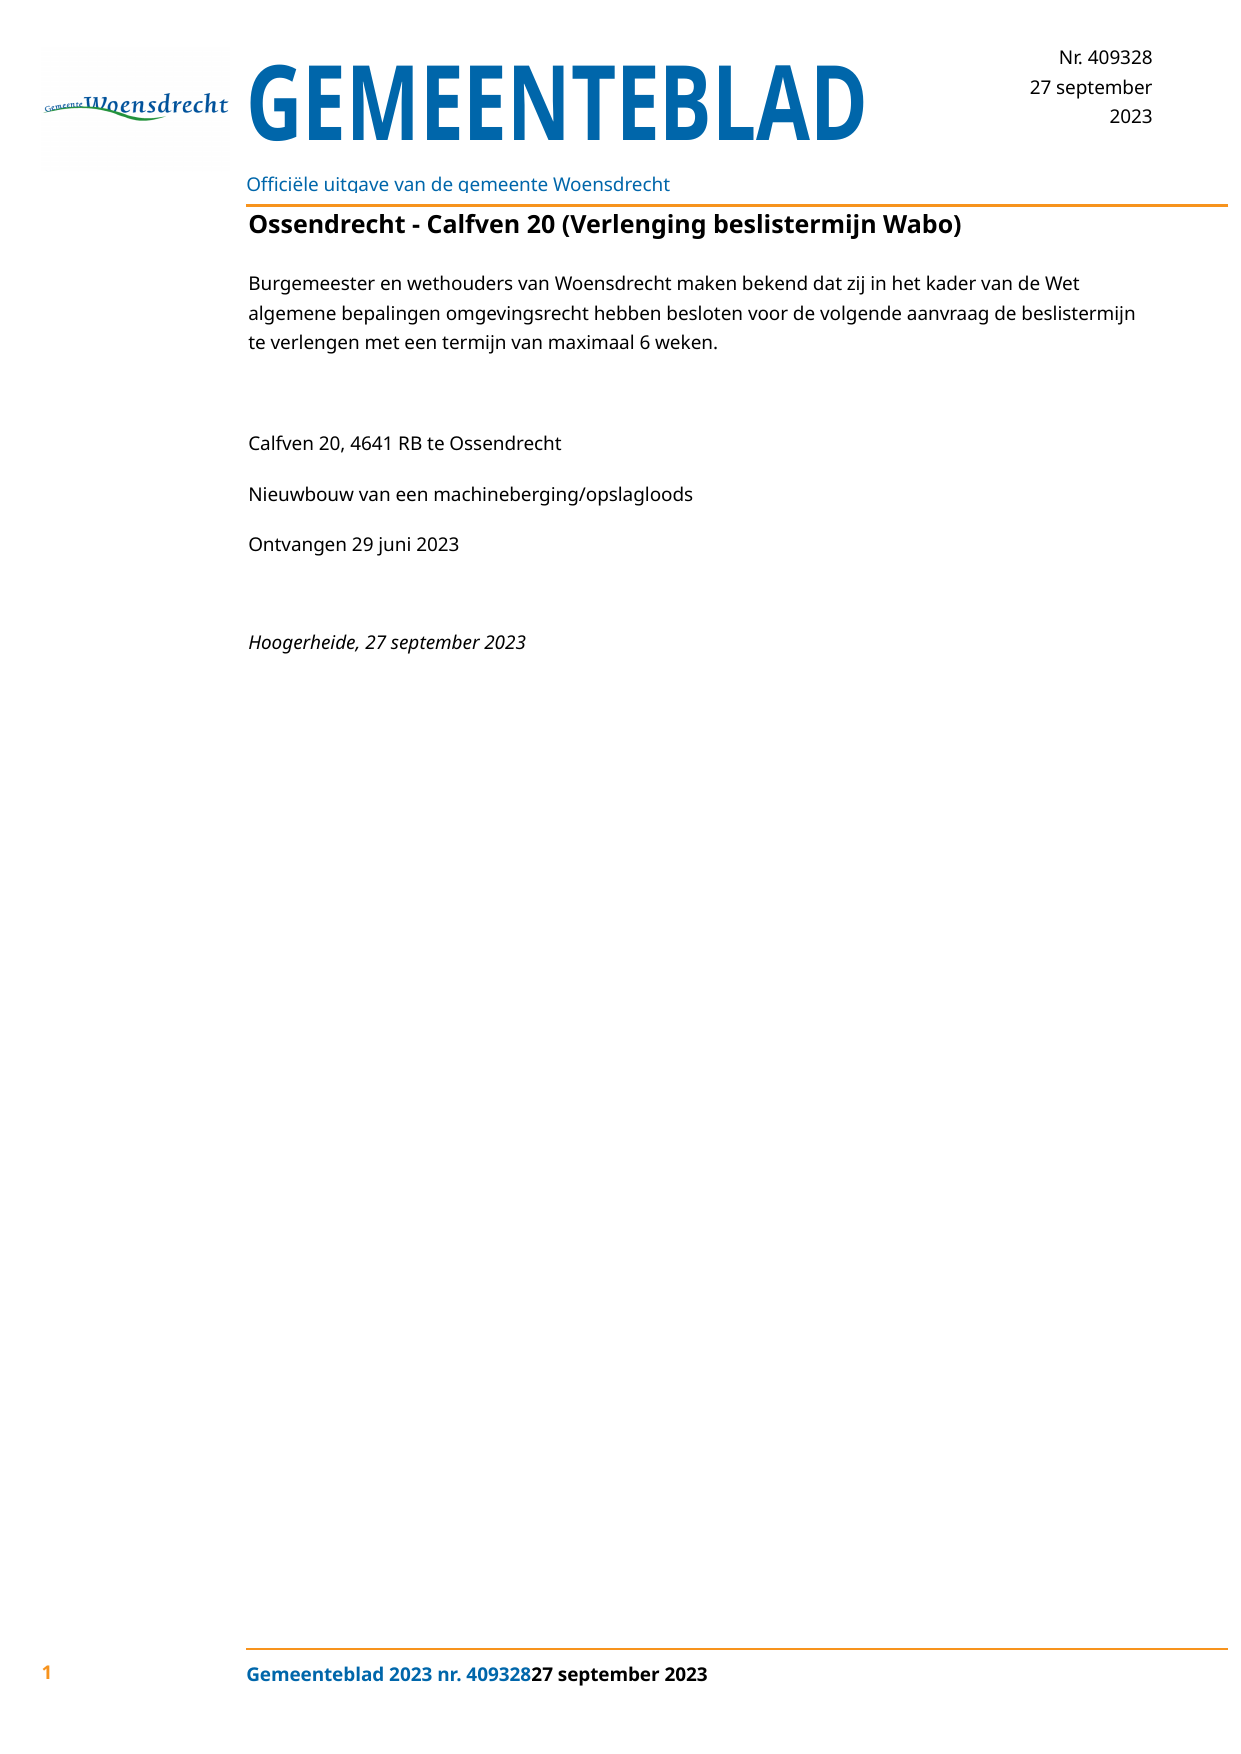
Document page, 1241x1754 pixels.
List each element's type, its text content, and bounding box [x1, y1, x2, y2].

text Hoogerheide, 27 september 2023 [248, 629, 1152, 655]
picture [41, 47, 231, 172]
text Calfven 20, 4641 RB te Ossendrecht [248, 430, 1152, 456]
text Ontvangen 29 juni 2023 [248, 531, 1152, 557]
text Nieuwbouw van een machineberging/opslagloods [248, 481, 1152, 506]
text Ossendrecht - Calfven 20 (Verlenging beslistermijn Wabo) [248, 207, 1152, 241]
text Burgemeester en wethouders van Woensdrecht maken bekend dat zij in het kader van de Wet algemene bepalingen omgevingsrecht hebben besloten voor de volgende aanvraag de beslistermijn te verlengen met een termijn van maximaal 6 weken. [248, 270, 1152, 355]
